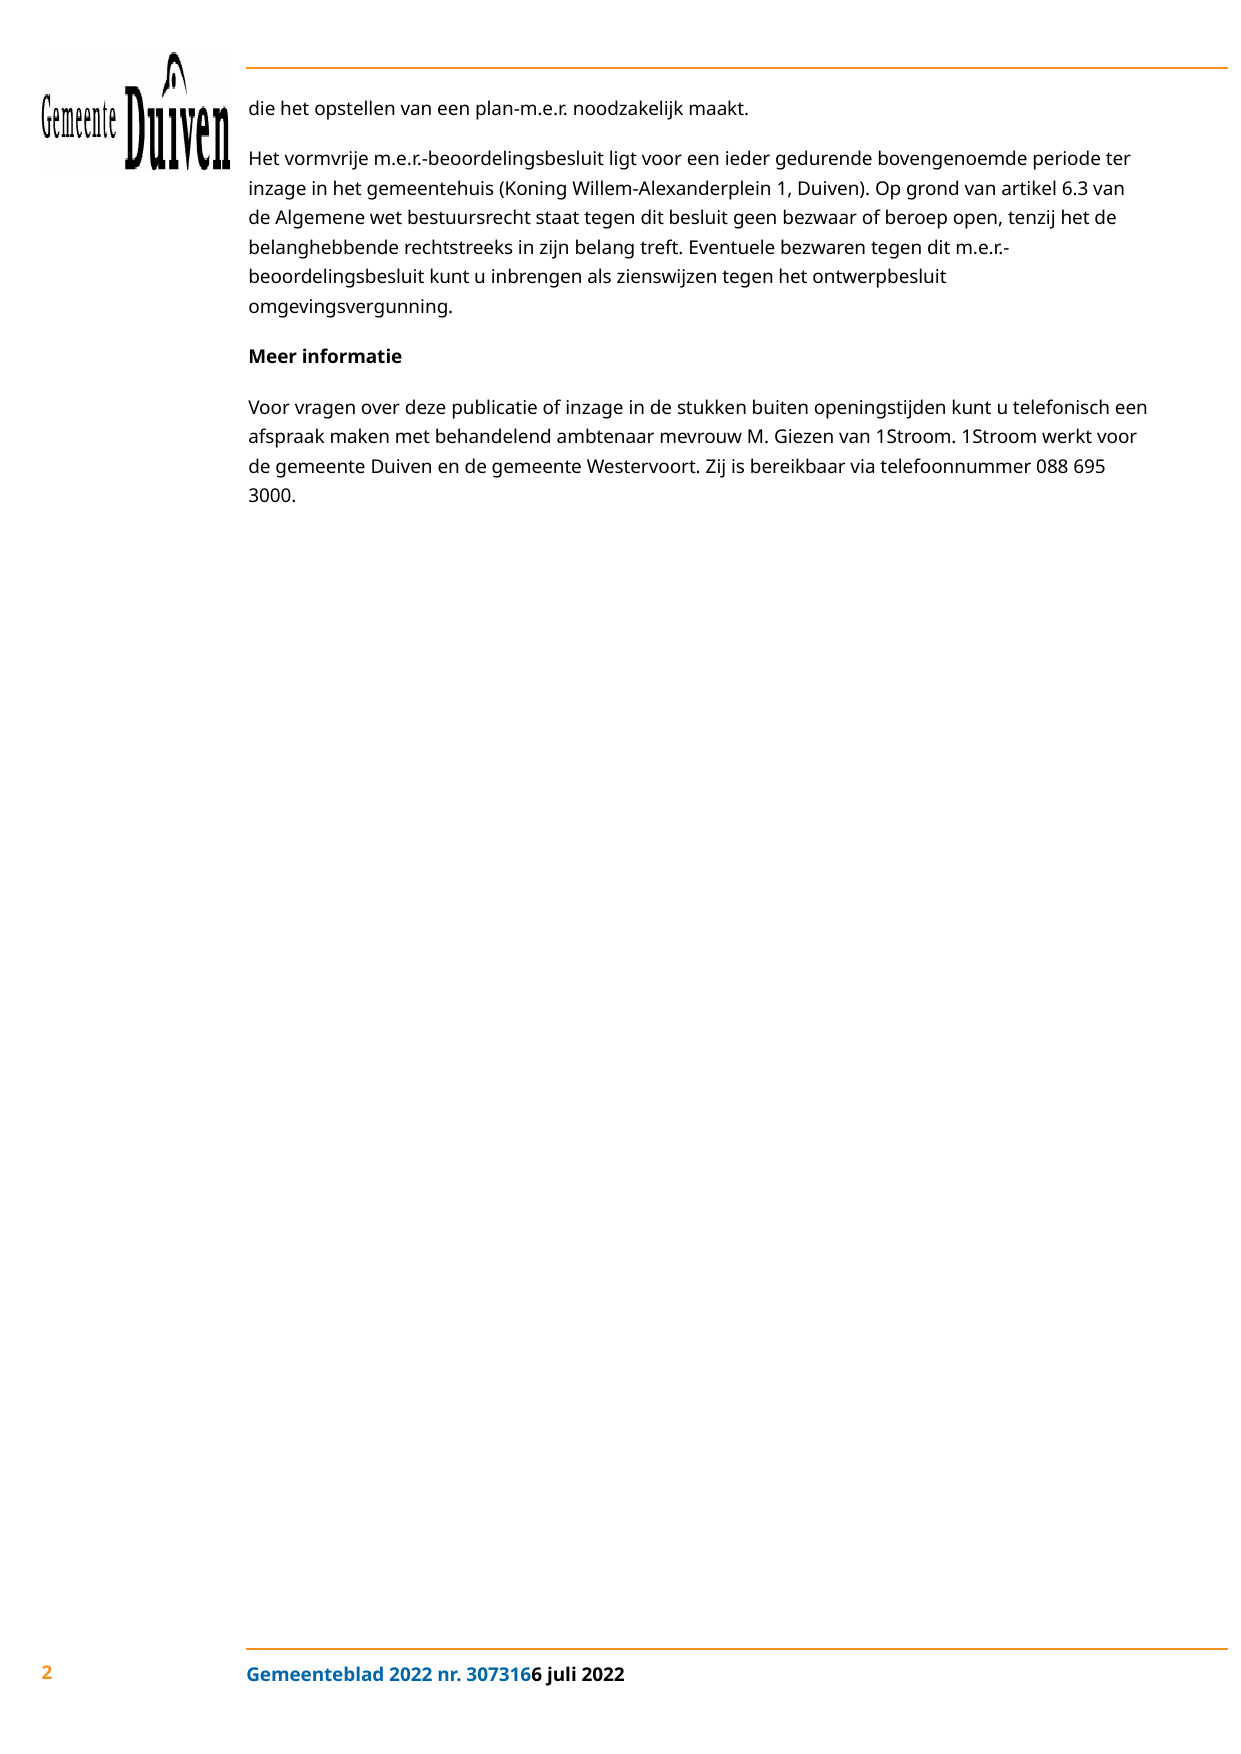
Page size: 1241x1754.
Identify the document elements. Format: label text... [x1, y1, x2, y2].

picture [41, 47, 231, 172]
text Het vormvrije m.e.r.-beoordelingsbesluit ligt voor een ieder gedurende bovengenoemde periode ter inzage in het gemeentehuis (Koning Willem-Alexanderplein 1, Duiven). Op grond van artikel 6.3 van de Algemene wet bestuursrecht staat tegen dit besluit geen bezwaar of beroep open, tenzij het de belanghebbende rechtstreeks in zijn belang treft. Eventuele bezwaren tegen dit m.e.r.-beoordelingsbesluit kunt u inbrengen als zienswijzen tegen het ontwerpbesluit omgevingsvergunning. [248, 145, 1152, 319]
text Voor vragen over deze publicatie of inzage in de stukken buiten openingstijden kunt u telefonisch een afspraak maken met behandelend ambtenaar mevrouw M. Giezen van 1Stroom. 1Stroom werkt voor de gemeente Duiven en de gemeente Westervoort. Zij is bereikbaar via telefoonnummer 088 695 3000. [248, 394, 1152, 508]
text Meer informatie [248, 343, 1152, 369]
text die het opstellen van een plan-m.e.r. noodzakelijk maakt. [248, 95, 1152, 121]
